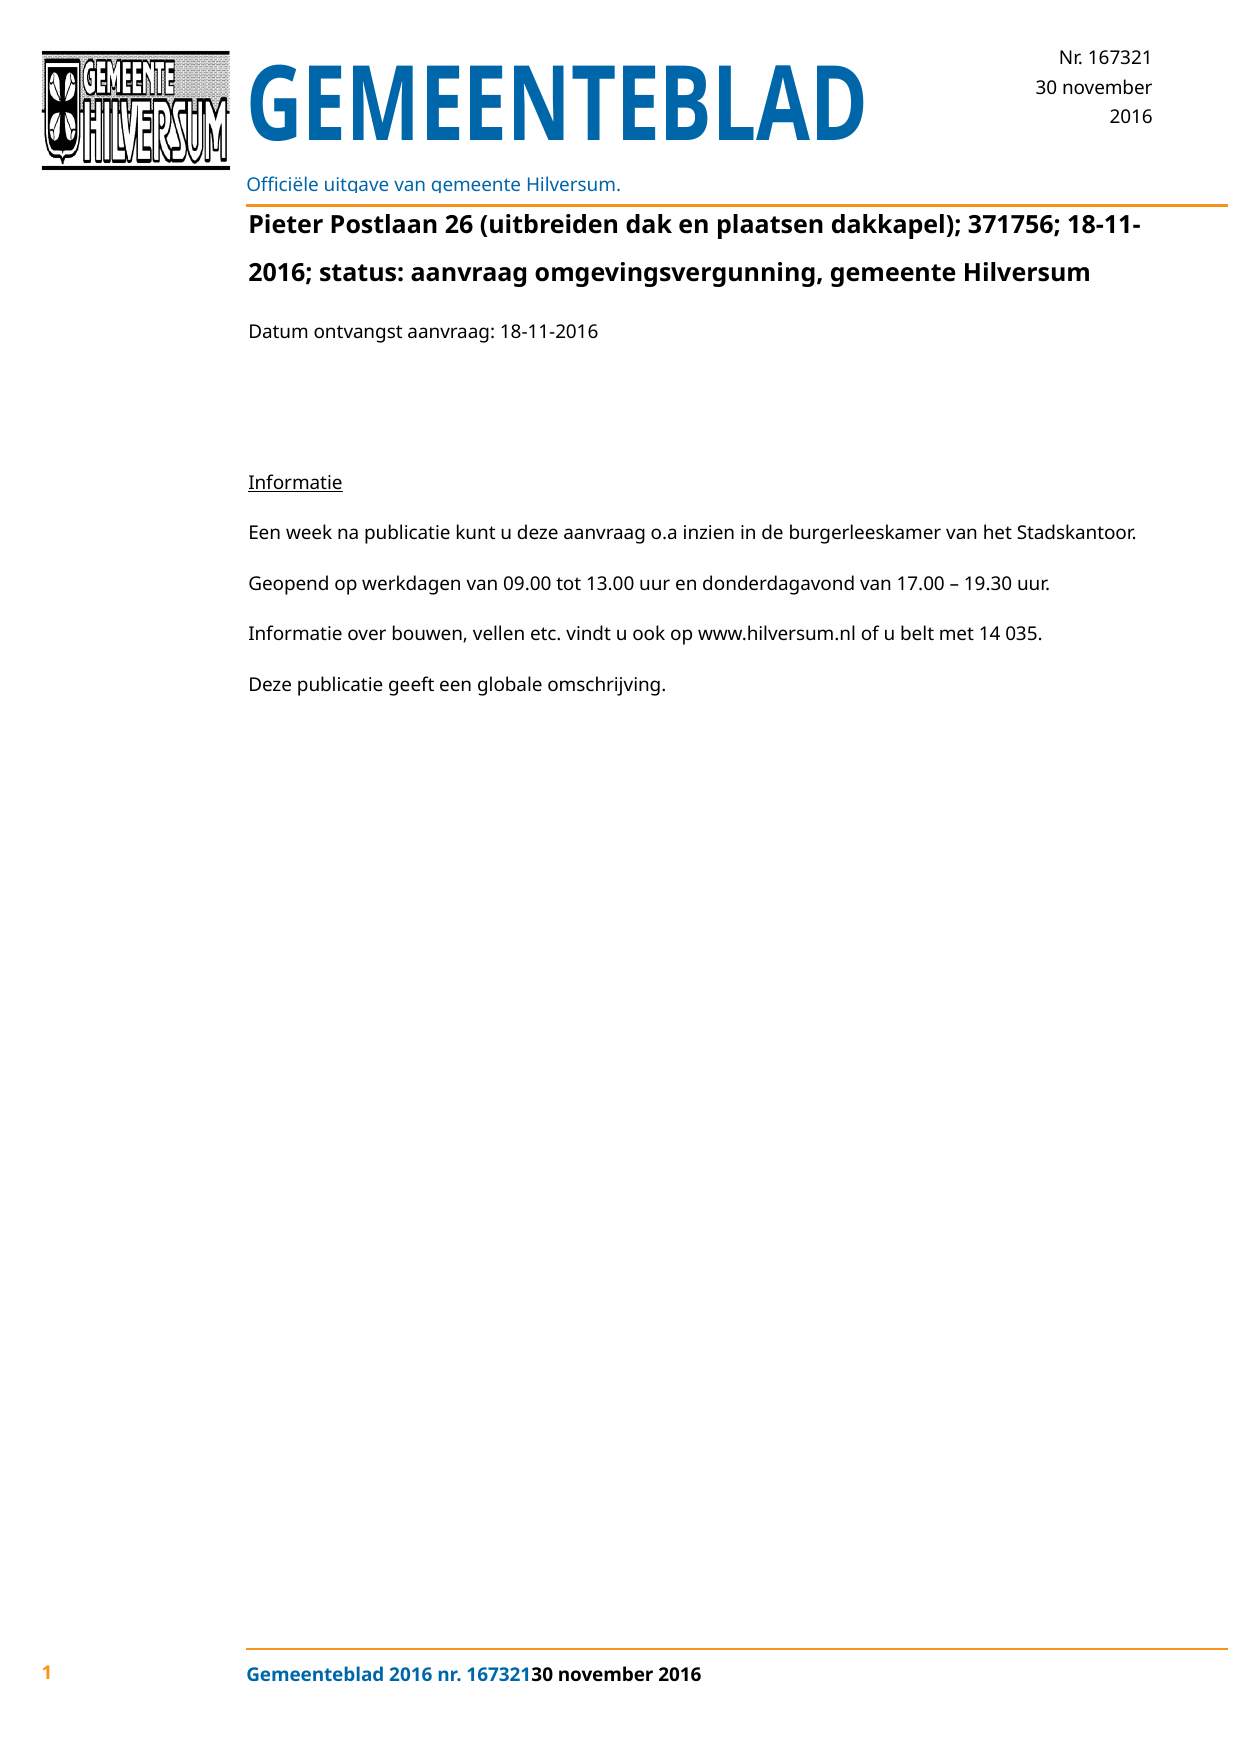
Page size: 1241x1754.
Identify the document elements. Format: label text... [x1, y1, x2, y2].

text Pieter Postlaan 26 (uitbreiden dak en plaatsen dakkapel); 371756; 18-11-2016; status: aanvraag omgevingsvergunning, gemeente Hilversum [248, 207, 1152, 288]
picture [41, 47, 231, 172]
text Een week na publicatie kunt u deze aanvraag o.a inzien in de burgerleeskamer van het Stadskantoor. [248, 519, 1152, 545]
text Informatie over bouwen, vellen etc. vindt u ook op www.hilversum.nl of u belt met 14 035. [248, 620, 1152, 646]
text Datum ontvangst aanvraag: 18-11-2016 [248, 318, 1152, 344]
text Geopend op werkdagen van 09.00 tot 13.00 uur en donderdagavond van 17.00 – 19.30 uur. [248, 570, 1152, 596]
text Deze publicatie geeft een globale omschrijving. [248, 671, 1152, 697]
text Informatie [248, 469, 1152, 495]
